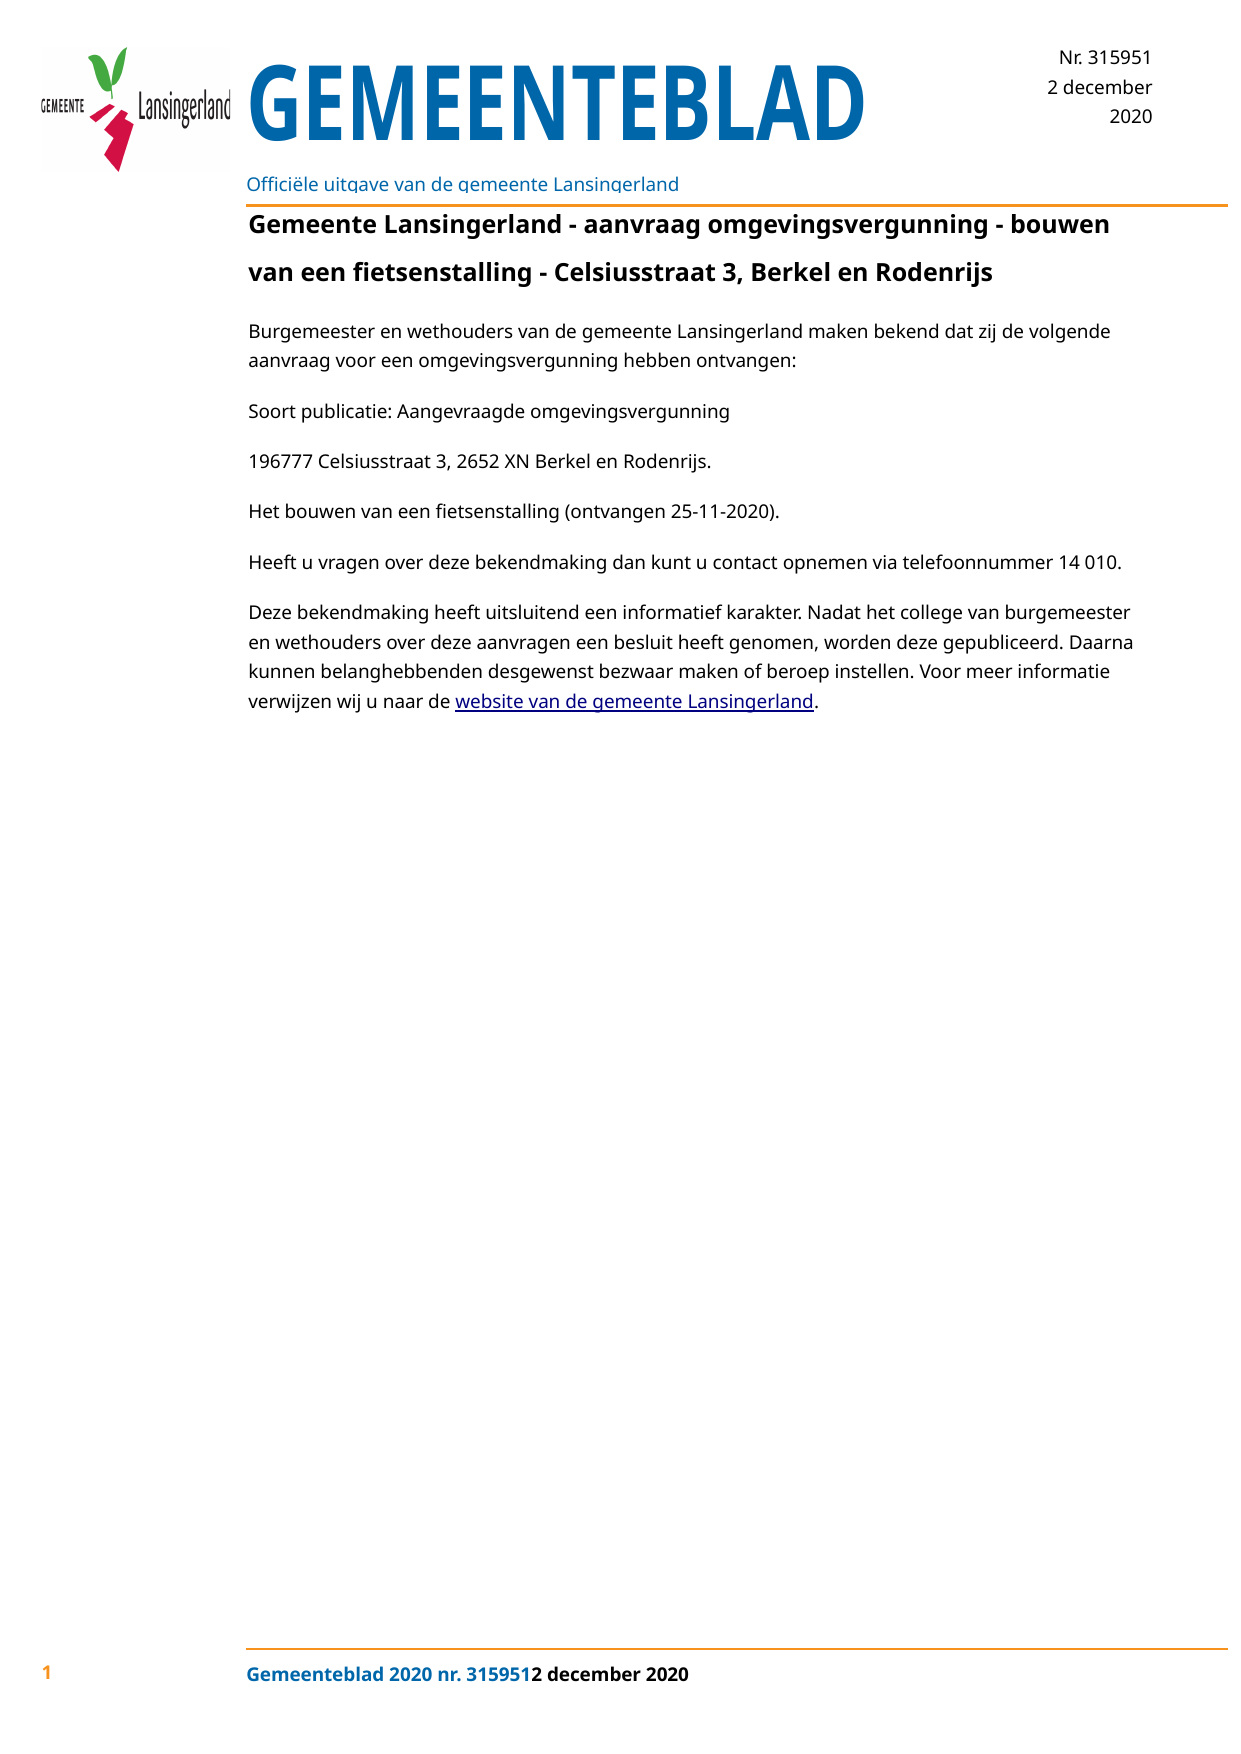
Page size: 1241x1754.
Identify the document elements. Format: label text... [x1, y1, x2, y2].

text Het bouwen van een fietsenstalling (ontvangen 25-11-2020). [248, 499, 1152, 524]
text 196777 Celsiusstraat 3, 2652 XN Berkel en Rodenrijs. [248, 448, 1152, 474]
text Heeft u vragen over deze bekendmaking dan kunt u contact opnemen via telefoonnummer 14 010. [248, 549, 1152, 575]
text Deze bekendmaking heeft uitsluitend een informatief karakter. Nadat het college van burgemeester en wethouders over deze aanvragen een besluit heeft genomen, worden deze gepubliceerd. Daarna kunnen belanghebbenden desgewenst bezwaar maken of beroep instellen. Voor meer informatie verwijzen wij u naar de website van de gemeente Lansingerland. [248, 599, 1152, 714]
text Burgemeester en wethouders van de gemeente Lansingerland maken bekend dat zij de volgende aanvraag voor een omgevingsvergunning hebben ontvangen: [248, 318, 1152, 373]
text Gemeente Lansingerland - aanvraag omgevingsvergunning - bouwen van een fietsenstalling - Celsiusstraat 3, Berkel en Rodenrijs [248, 207, 1152, 288]
picture [41, 47, 231, 172]
text Soort publicatie: Aangevraagde omgevingsvergunning [248, 398, 1152, 424]
